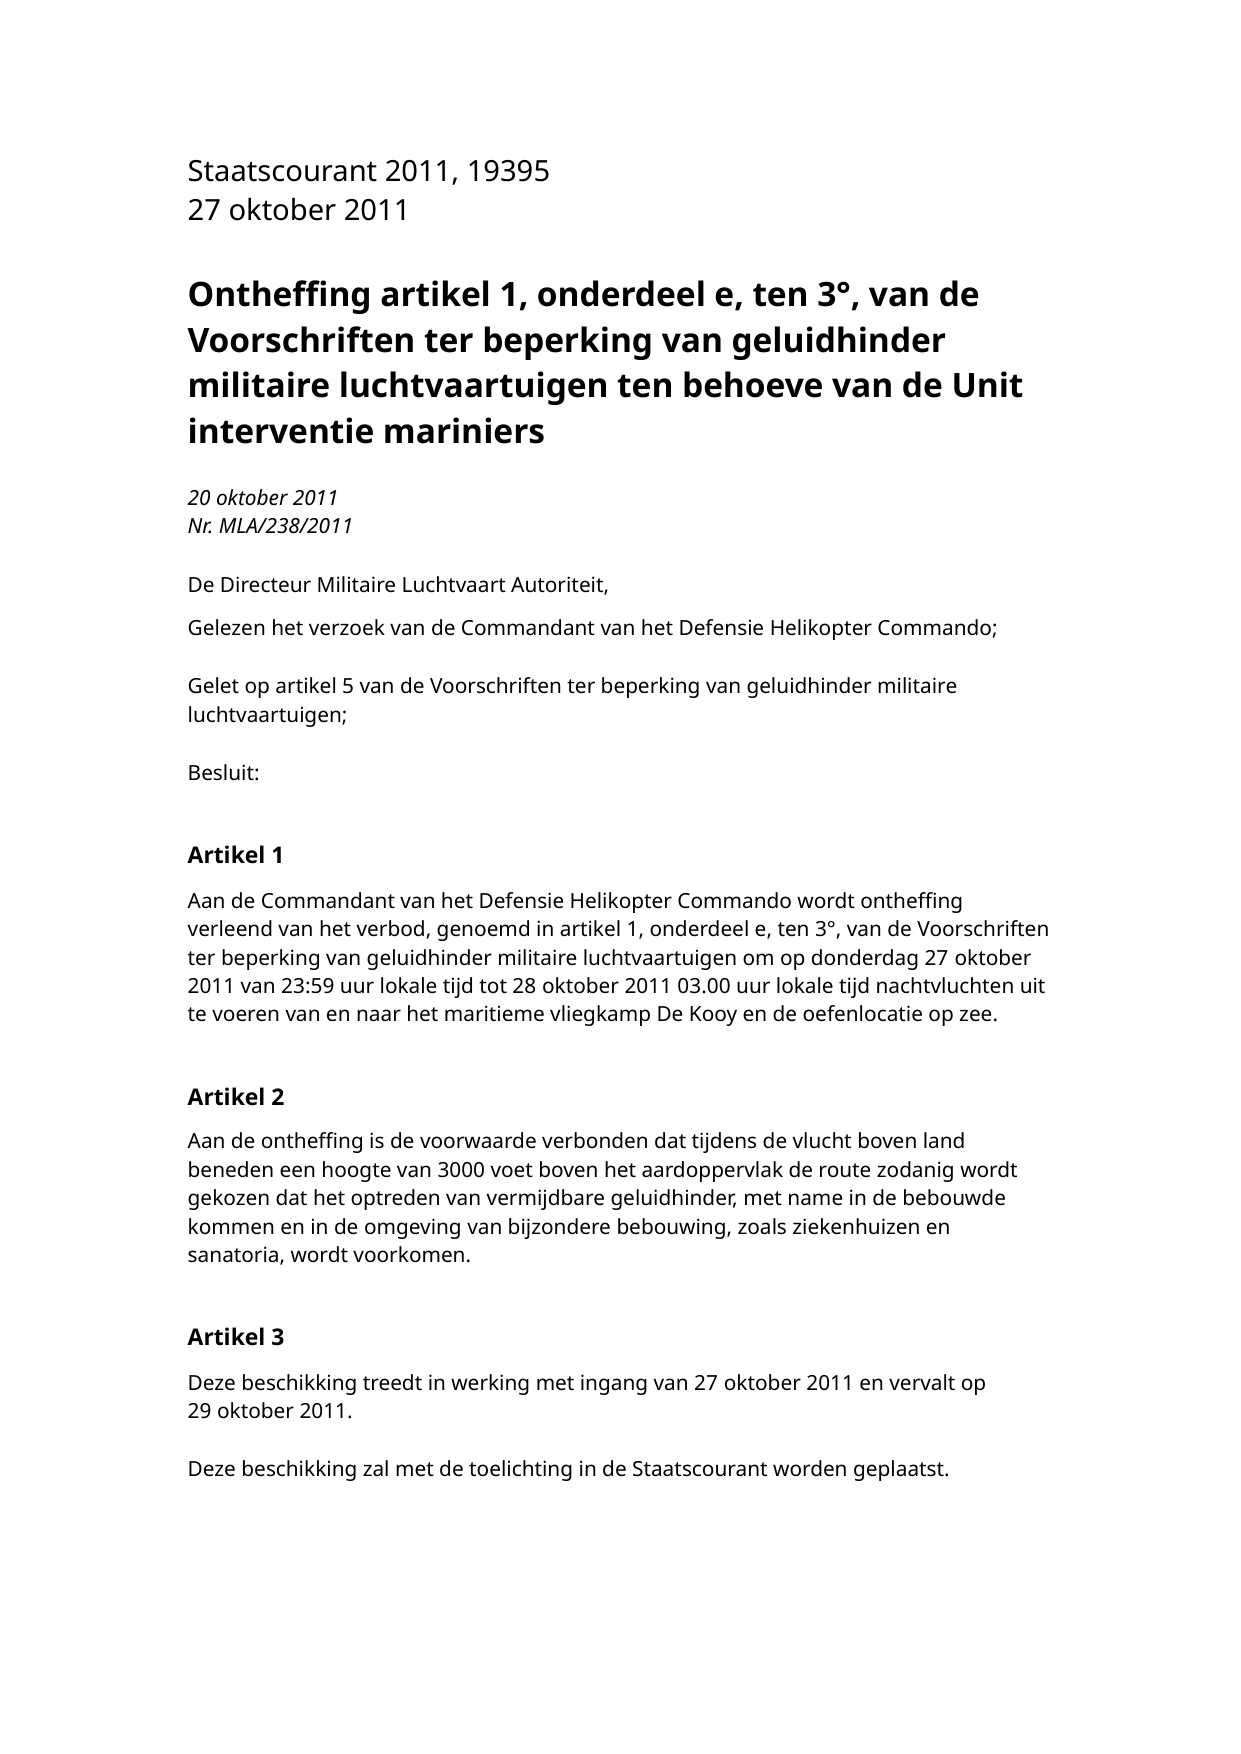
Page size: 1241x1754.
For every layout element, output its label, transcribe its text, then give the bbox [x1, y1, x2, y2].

text Gelezen het verzoek van de Commandant van het Defensie Helikopter Commando; [187, 613, 1053, 642]
text 20 oktober 2011 [187, 483, 1053, 511]
text Nr. MLA/238/2011 [187, 511, 1053, 540]
text Deze beschikking treedt in werking met ingang van 27 oktober 2011 en vervalt op 29 oktober 2011. [187, 1368, 1053, 1424]
text Aan de Commandant van het Defensie Helikopter Commando wordt ontheffing verleend van het verbod, genoemd in artikel 1, onderdeel e, ten 3°, van de Voorschriften ter beperking van geluidhinder militaire luchtvaartuigen om op donderdag 27 oktober 2011 van 23:59 uur lokale tijd tot 28 oktober 2011 03.00 uur lokale tijd nachtvluchten uit te voeren van en naar het maritieme vliegkamp De Kooy en de oefenlocatie op zee. [187, 886, 1053, 1028]
text Gelet op artikel 5 van de Voorschriften ter beperking van geluidhinder militaire luchtvaartuigen; [187, 672, 1053, 728]
subtitle Artikel 3 [187, 1321, 1053, 1353]
subtitle Artikel 2 [187, 1080, 1053, 1112]
subtitle Artikel 1 [187, 839, 1053, 871]
text Deze beschikking zal met de toelichting in de Staatscourant worden geplaatst. [187, 1454, 1053, 1483]
text Staatscourant 2011, 19395 [187, 150, 1053, 190]
text Aan de ontheffing is de voorwaarde verbonden dat tijdens de vlucht boven land beneden een hoogte van 3000 voet boven het aardoppervlak de route zodanig wordt gekozen dat het optreden van vermijdbare geluidhinder, met name in de bebouwde kommen en in de omgeving van bijzondere bebouwing, zoals ziekenhuizen en sanatoria, wordt voorkomen. [187, 1127, 1053, 1269]
text 27 oktober 2011 [187, 190, 1053, 229]
subtitle Ontheffing artikel 1, onderdeel e, ten 3°, van de Voorschriften ter beperking van geluidhinder militaire luchtvaartuigen ten behoeve van de Unit interventie mariniers [187, 271, 1053, 453]
text De Directeur Militaire Luchtvaart Autoriteit, [187, 570, 1053, 598]
text Besluit: [187, 758, 1053, 787]
